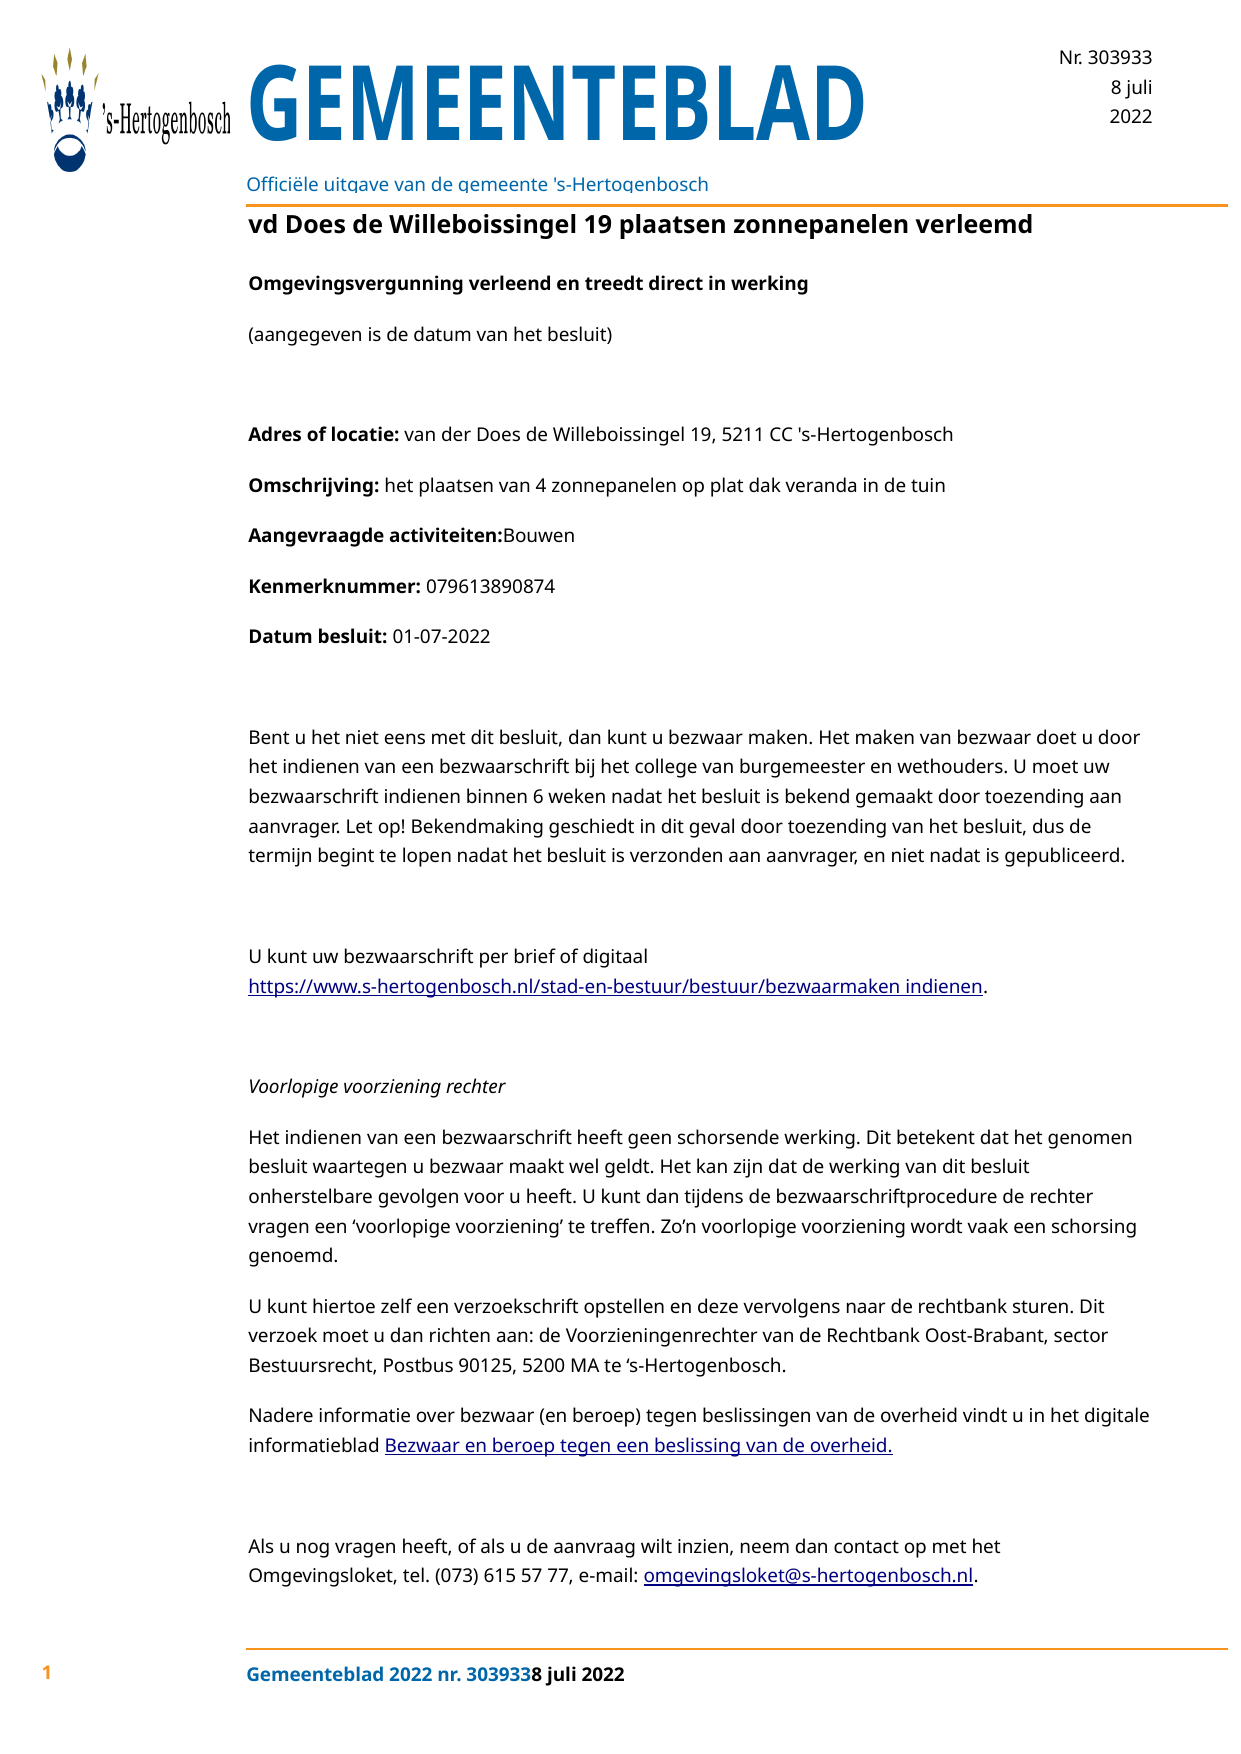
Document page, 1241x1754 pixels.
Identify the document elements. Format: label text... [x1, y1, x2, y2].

text Voorlopige voorziening rechter [248, 1074, 1152, 1099]
text Kenmerknummer: 079613890874 [248, 573, 1152, 598]
text Bent u het niet eens met dit besluit, dan kunt u bezwaar maken. Het maken van bezwaar doet u door het indienen van een bezwaarschrift bij het college van burgemeester en wethouders. U moet uw bezwaarschrift indienen binnen 6 weken nadat het besluit is bekend gemaakt door toezending aan aanvrager. Let op! Bekendmaking geschiedt in dit geval door toezending van het besluit, dus de termijn begint te lopen nadat het besluit is verzonden aan aanvrager, en niet nadat is gepubliceerd. [248, 724, 1152, 868]
text Aangevraagde activiteiten:Bouwen [248, 522, 1152, 548]
text vd Does de Willeboissingel 19 plaatsen zonnepanelen verleemd [248, 207, 1152, 241]
text Omschrijving: het plaatsen van 4 zonnepanelen op plat dak veranda in de tuin [248, 472, 1152, 498]
text Omgevingsvergunning verleend en treedt direct in werking [248, 270, 1152, 296]
picture [41, 47, 231, 172]
text U kunt uw bezwaarschrift per brief of digitaal https://www.s-hertogenbosch.nl/stad-en-bestuur/bestuur/bezwaarmaken indienen. [248, 943, 1152, 998]
text (aangegeven is de datum van het besluit) [248, 321, 1152, 346]
text Adres of locatie: van der Does de Willeboissingel 19, 5211 CC 's-Hertogenbosch [248, 422, 1152, 447]
text Nadere informatie over bezwaar (en beroep) tegen beslissingen van de overheid vindt u in het digitale informatieblad Bezwaar en beroep tegen een beslissing van de overheid. [248, 1402, 1152, 1458]
text Datum besluit: 01-07-2022 [248, 623, 1152, 649]
text Als u nog vragen heeft, of als u de aanvraag wilt inzien, neem dan contact op met het Omgevingsloket, tel. (073) 615 57 77, e-mail: omgevingsloket@s-hertogenbosch.nl. [248, 1533, 1152, 1588]
text U kunt hiertoe zelf een verzoekschrift opstellen en deze vervolgens naar de rechtbank sturen. Dit verzoek moet u dan richten aan: de Voorzieningenrechter van de Rechtbank Oost-Brabant, sector Bestuursrecht, Postbus 90125, 5200 MA te ‘s-Hertogenbosch. [248, 1293, 1152, 1378]
text Het indienen van een bezwaarschrift heeft geen schorsende werking. Dit betekent dat het genomen besluit waartegen u bezwaar maakt wel geldt. Het kan zijn dat de werking van dit besluit onherstelbare gevolgen voor u heeft. U kunt dan tijdens de bezwaarschriftprocedure de rechter vragen een ‘voorlopige voorziening’ te treffen. Zo’n voorlopige voorziening wordt vaak een schorsing genoemd. [248, 1124, 1152, 1268]
